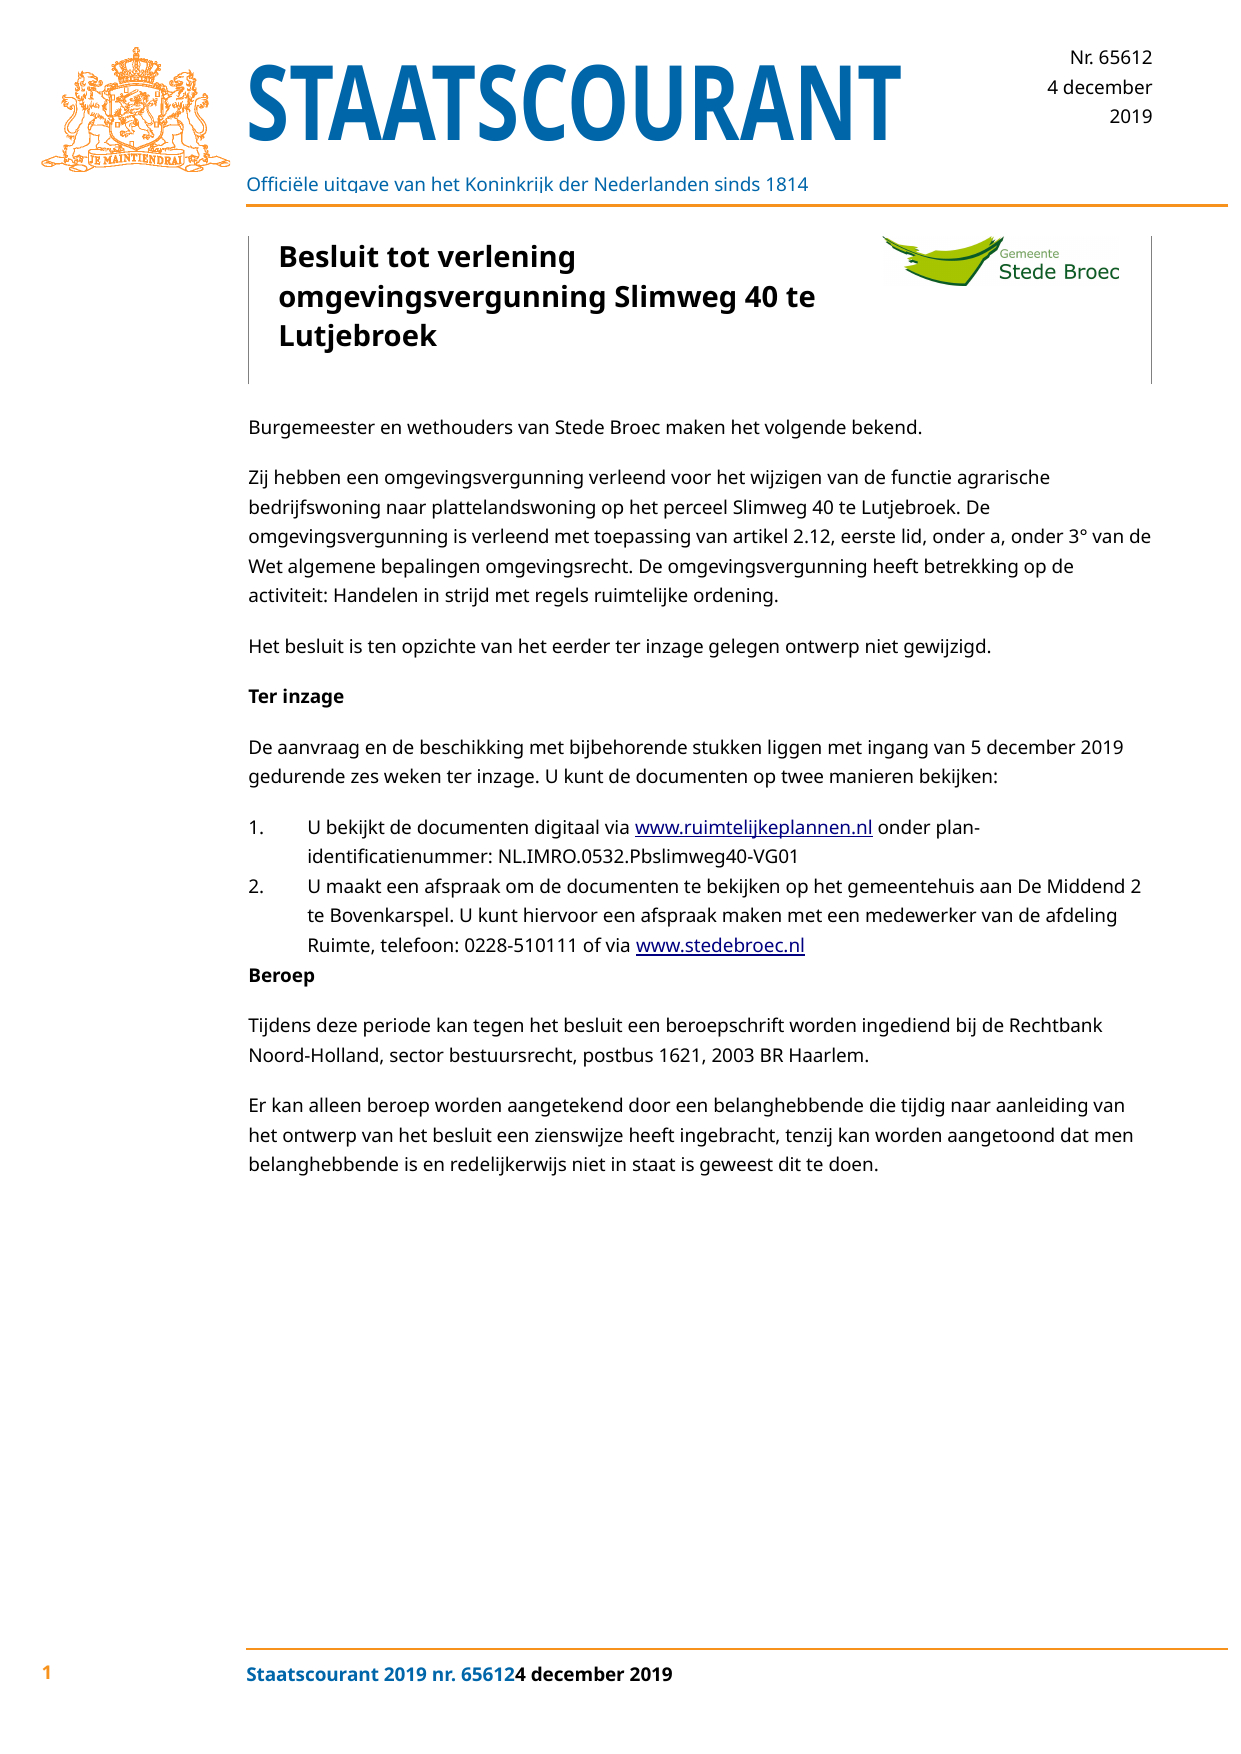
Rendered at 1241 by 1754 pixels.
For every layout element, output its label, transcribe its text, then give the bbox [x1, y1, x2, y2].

text Zij hebben een omgevingsvergunning verleend voor het wijzigen van de functie agrarische bedrijfswoning naar plattelandswoning op het perceel Slimweg 40 te Lutjebroek. De omgevingsvergunning is verleend met toepassing van artikel 2.12, eerste lid, onder a, onder 3° van de Wet algemene bepalingen omgevingsrecht. De omgevingsvergunning heeft betrekking op de activiteit: Handelen in strijd met regels ruimtelijke ordening. [248, 464, 1152, 608]
picture [882, 236, 1119, 286]
list U maakt een afspraak om de documenten te bekijken op het gemeentehuis aan De Middend 2 te Bovenkarspel. U kunt hiervoor een afspraak maken met een medewerker van de afdeling Ruimte, telefoon: 0228-510111 of via www.stedebroec.nl [248, 873, 1152, 958]
text Tijdens deze periode kan tegen het besluit een beroepschrift worden ingediend bij de Rechtbank Noord-Holland, sector bestuursrecht, postbus 1621, 2003 BR Haarlem. [248, 1012, 1152, 1068]
text Burgemeester en wethouders van Stede Broec maken het volgende bekend. [248, 414, 1152, 440]
table_header [850, 236, 1151, 384]
picture [41, 47, 231, 172]
list U bekijkt de documenten digitaal via www.ruimtelijkeplannen.nl onder plan-identificatienummer: NL.IMRO.0532.Pbslimweg40-VG01 [248, 814, 1152, 869]
table_header Besluit tot verlening omgevingsvergunning Slimweg 40 te Lutjebroek [249, 236, 850, 384]
text Er kan alleen beroep worden aangetekend door een belanghebbende die tijdig naar aanleiding van het ontwerp van het besluit een zienswijze heeft ingebracht, tenzij kan worden aangetoond dat men belanghebbende is en redelijkerwijs niet in staat is geweest dit te doen. [248, 1092, 1152, 1177]
text Het besluit is ten opzichte van het eerder ter inzage gelegen ontwerp niet gewijzigd. [248, 633, 1152, 659]
text Beroep [248, 962, 1152, 988]
text De aanvraag en de beschikking met bijbehorende stukken liggen met ingang van 5 december 2019 gedurende zes weken ter inzage. U kunt de documenten op twee manieren bekijken: [248, 734, 1152, 789]
text Ter inzage [248, 683, 1152, 709]
